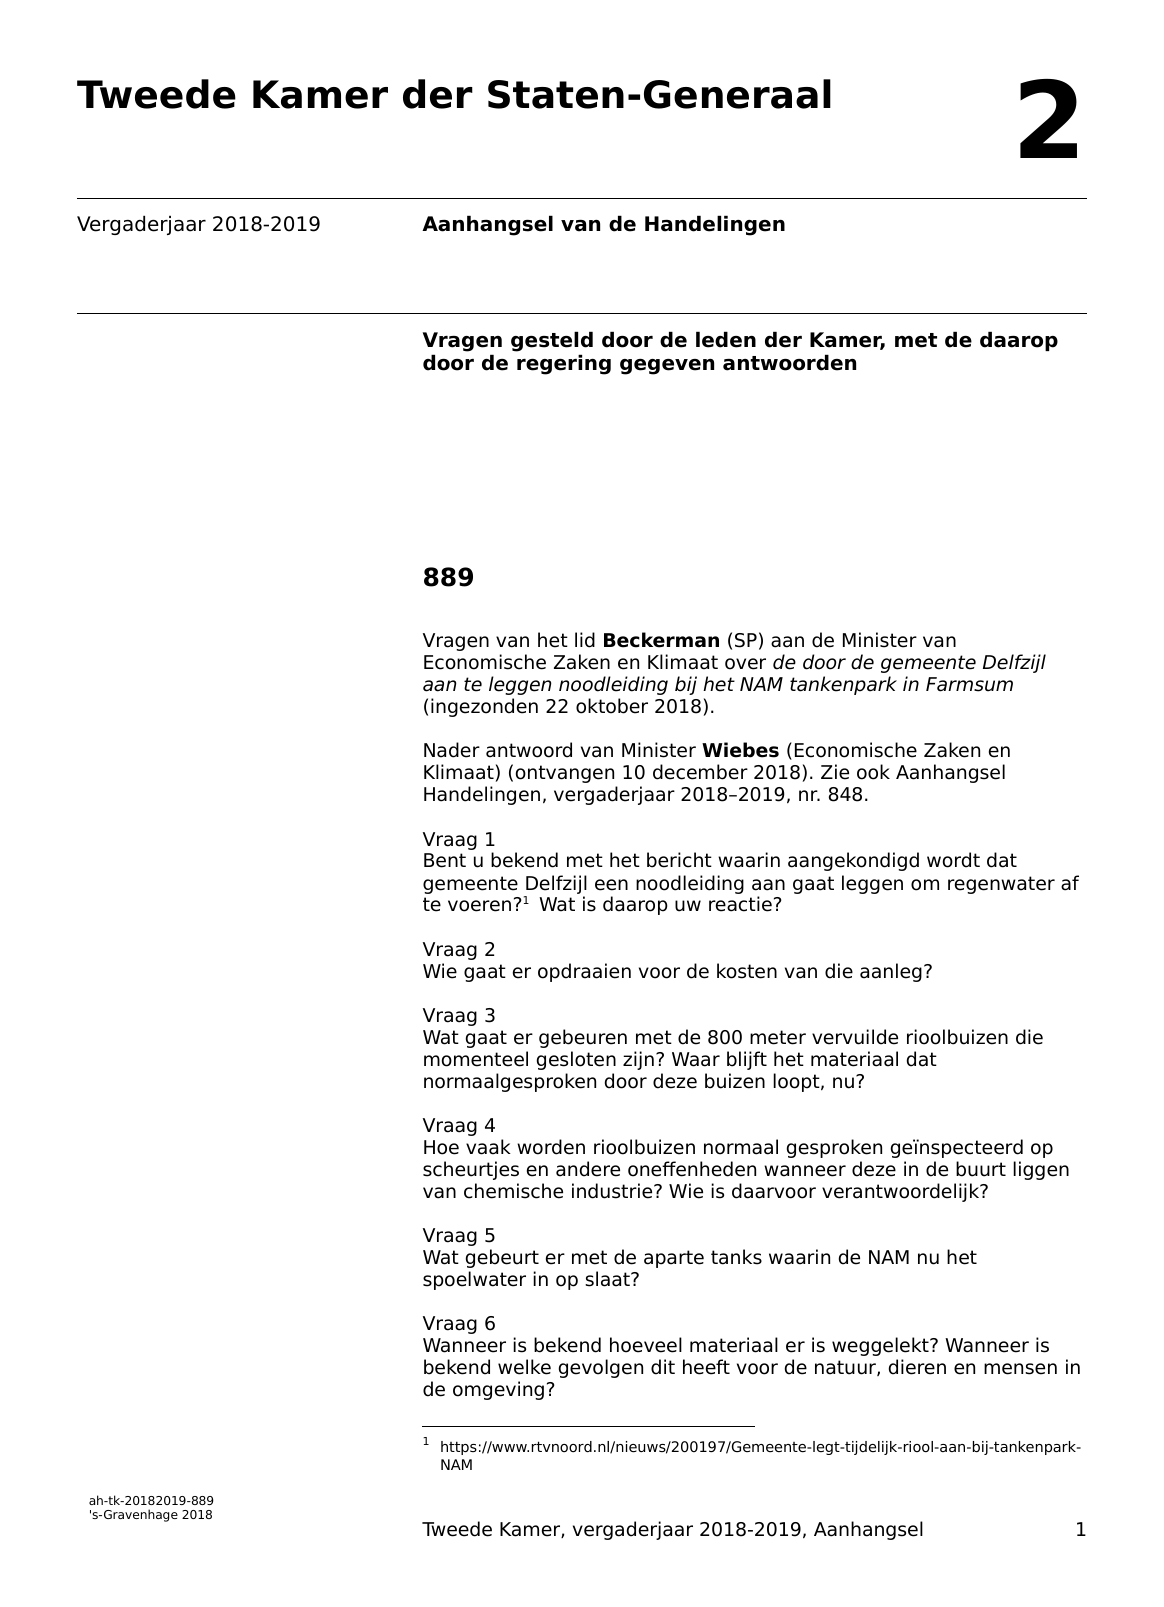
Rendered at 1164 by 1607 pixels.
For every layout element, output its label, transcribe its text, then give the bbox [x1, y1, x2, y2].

text Nader antwoord van Minister Wiebes (Economische Zaken en Klimaat) (ontvangen 10 december 2018). Zie ook Aanhangsel Handelingen, vergaderjaar 2018–2019, nr. 848. [422, 740, 1087, 806]
table_cell Vragen gesteld door de leden der Kamer, met de daarop door de regering gegeven antwoorden [422, 314, 1087, 375]
text Vraag 3 [422, 1005, 1087, 1027]
text Wat gaat er gebeuren met de 800 meter vervuilde rioolbuizen die momenteel gesloten zijn? Waar blijft het materiaal dat normaalgesproken door deze buizen loopt, nu? [422, 1027, 1087, 1093]
text Vraag 2 [422, 938, 1087, 961]
text https://www.rtvnoord.nl/nieuws/200197/Gemeente-legt-tijdelijk-riool-aan-bij-tankenpark-NAM [422, 1435, 1087, 1474]
text Wie gaat er opdraaien voor de kosten van die aanleg? [422, 961, 1087, 982]
table_cell [77, 314, 422, 375]
text Wat gebeurt er met de aparte tanks waarin de NAM nu het spoelwater in op slaat? [422, 1247, 1087, 1291]
text Vraag 6 [422, 1313, 1087, 1335]
table_header Tweede Kamer der Staten-Generaal [77, 59, 886, 198]
text Vraag 1 [422, 828, 1087, 850]
text Vraag 4 [422, 1115, 1087, 1137]
text ah-tk-20182019-889 [88, 1494, 323, 1508]
text Vragen van het lid Beckerman (SP) aan de Minister van Economische Zaken en Klimaat over de door de gemeente Delfzijl aan te leggen noodleiding bij het NAM tankenpark in Farmsum (ingezonden 22 oktober 2018). [422, 630, 1087, 718]
text Hoe vaak worden rioolbuizen normaal gesproken geïnspecteerd op scheurtjes en andere oneffenheden wanneer deze in de buurt liggen van chemische industrie? Wie is daarvoor verantwoordelijk? [422, 1137, 1087, 1203]
table_cell Vergaderjaar 2018-2019 [77, 199, 422, 313]
text Bent u bekend met het bericht waarin aangekondigd wordt dat gemeente Delfzijl een noodleiding aan gaat leggen om regenwater af te voeren? Wat is daarop uw reactie? [422, 850, 1087, 916]
table_header 2 [886, 59, 1087, 198]
text Wanneer is bekend hoeveel materiaal er is weggelekt? Wanneer is bekend welke gevolgen dit heeft voor de natuur, dieren en mensen in de omgeving? [422, 1335, 1087, 1401]
text 889 [422, 563, 1087, 592]
text Vraag 5 [422, 1225, 1087, 1247]
text 's-Gravenhage 2018 [88, 1508, 323, 1522]
table_cell Aanhangsel van de Handelingen [422, 199, 1087, 313]
